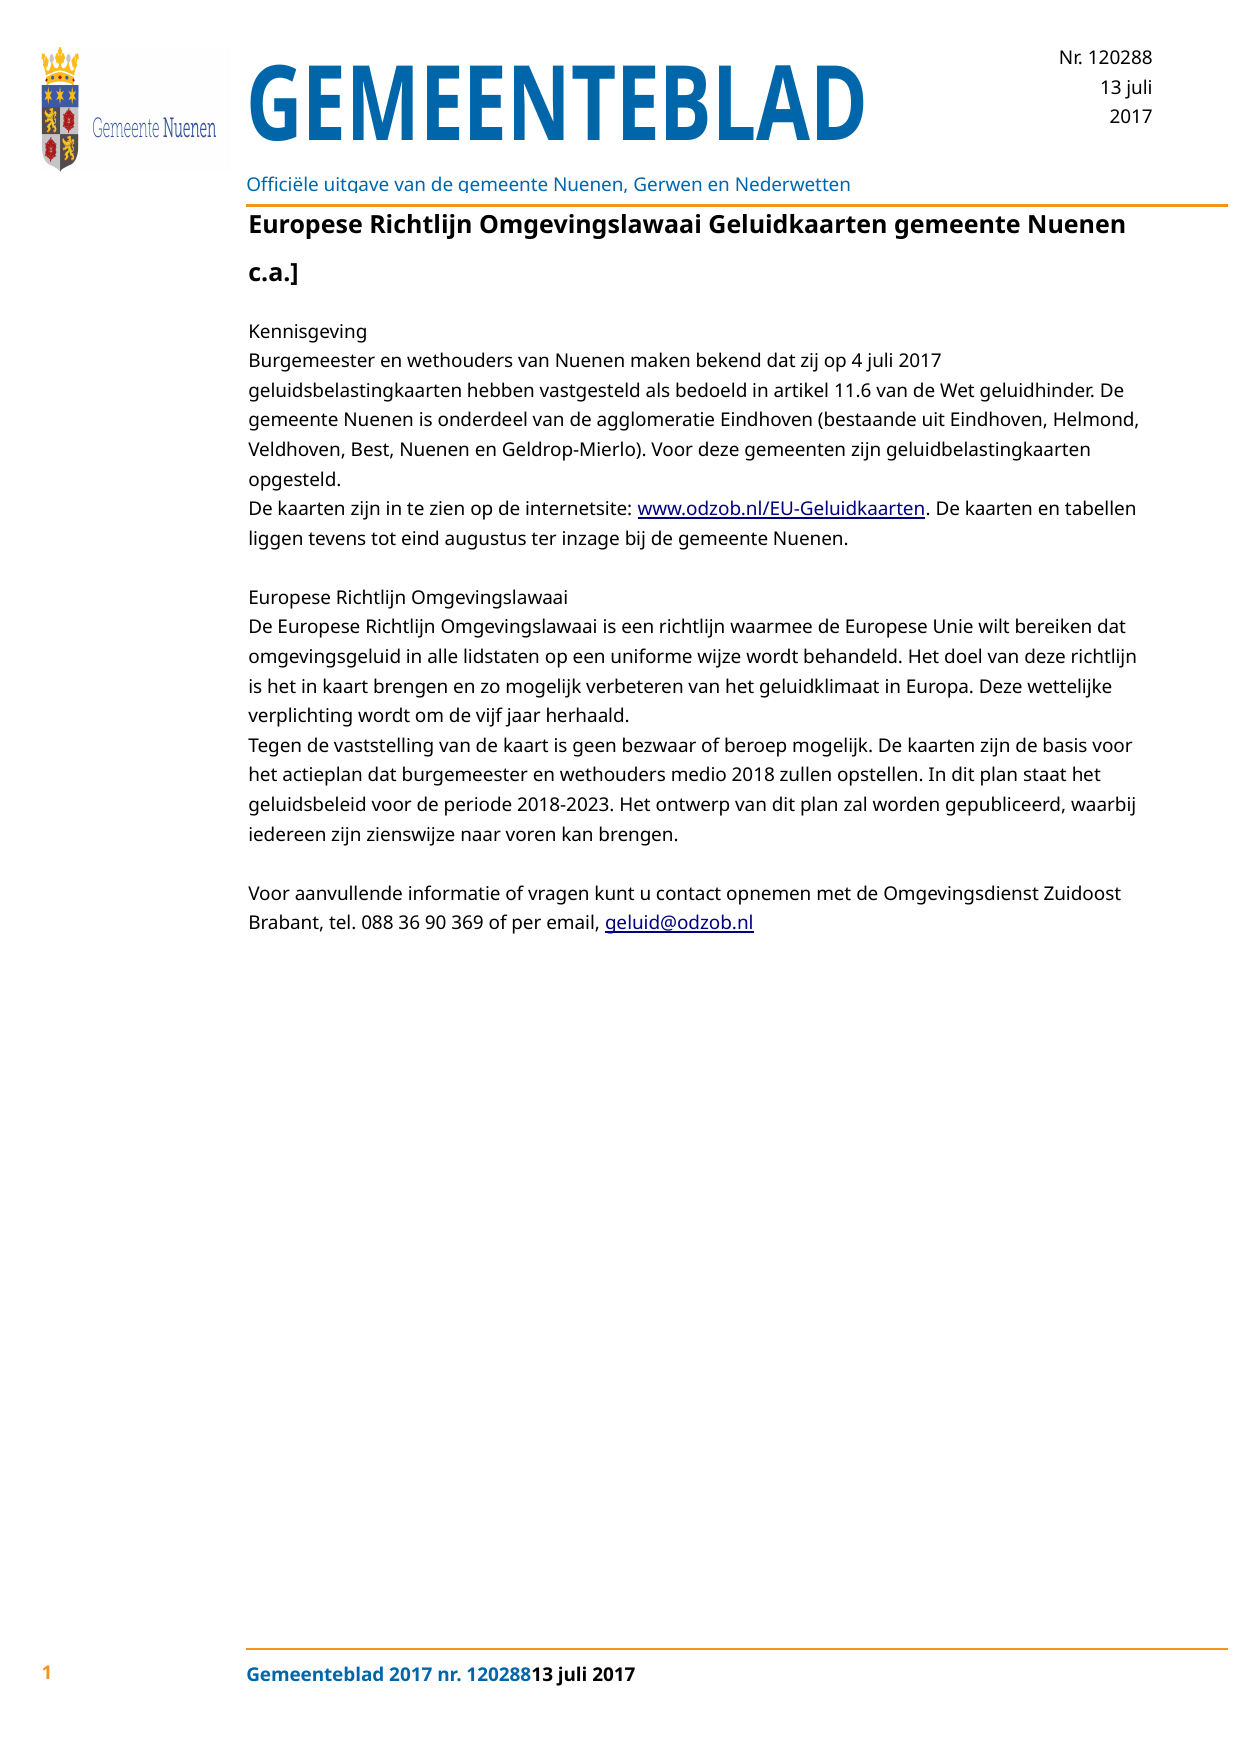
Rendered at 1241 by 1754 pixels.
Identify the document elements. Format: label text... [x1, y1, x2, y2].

text Kennisgeving [248, 318, 1152, 344]
text Tegen de vaststelling van de kaart is geen bezwaar of beroep mogelijk. De kaarten zijn de basis voor het actieplan dat burgemeester en wethouders medio 2018 zullen opstellen. In dit plan staat het geluidsbeleid voor de periode 2018-2023. Het ontwerp van dit plan zal worden gepubliceerd, waarbij iedereen zijn zienswijze naar voren kan brengen. [248, 732, 1152, 847]
text Voor aanvullende informatie of vragen kunt u contact opnemen met de Omgevingsdienst Zuidoost Brabant, tel. 088 36 90 369 of per email, geluid@odzob.nl [248, 880, 1152, 935]
text Europese Richtlijn Omgevingslawaai [248, 584, 1152, 610]
text Burgemeester en wethouders van Nuenen maken bekend dat zij op 4 juli 2017 geluidsbelastingkaarten hebben vastgesteld als bedoeld in artikel 11.6 van de Wet geluidhinder. De gemeente Nuenen is onderdeel van de agglomeratie Eindhoven (bestaande uit Eindhoven, Helmond, Veldhoven, Best, Nuenen en Geldrop-Mierlo). Voor deze gemeenten zijn geluidbelastingkaarten opgesteld. [248, 347, 1152, 492]
picture [41, 47, 231, 172]
text De Europese Richtlijn Omgevingslawaai is een richtlijn waarmee de Europese Unie wilt bereiken dat omgevingsgeluid in alle lidstaten op een uniforme wijze wordt behandeld. Het doel van deze richtlijn is het in kaart brengen en zo mogelijk verbeteren van het geluidklimaat in Europa. Deze wettelijke verplichting wordt om de vijf jaar herhaald. [248, 614, 1152, 728]
text Europese Richtlijn Omgevingslawaai Geluidkaarten gemeente Nuenen c.a.] [248, 207, 1152, 288]
text De kaarten zijn in te zien op de internetsite: www.odzob.nl/EU-Geluidkaarten. De kaarten en tabellen liggen tevens tot eind augustus ter inzage bij de gemeente Nuenen. [248, 495, 1152, 551]
